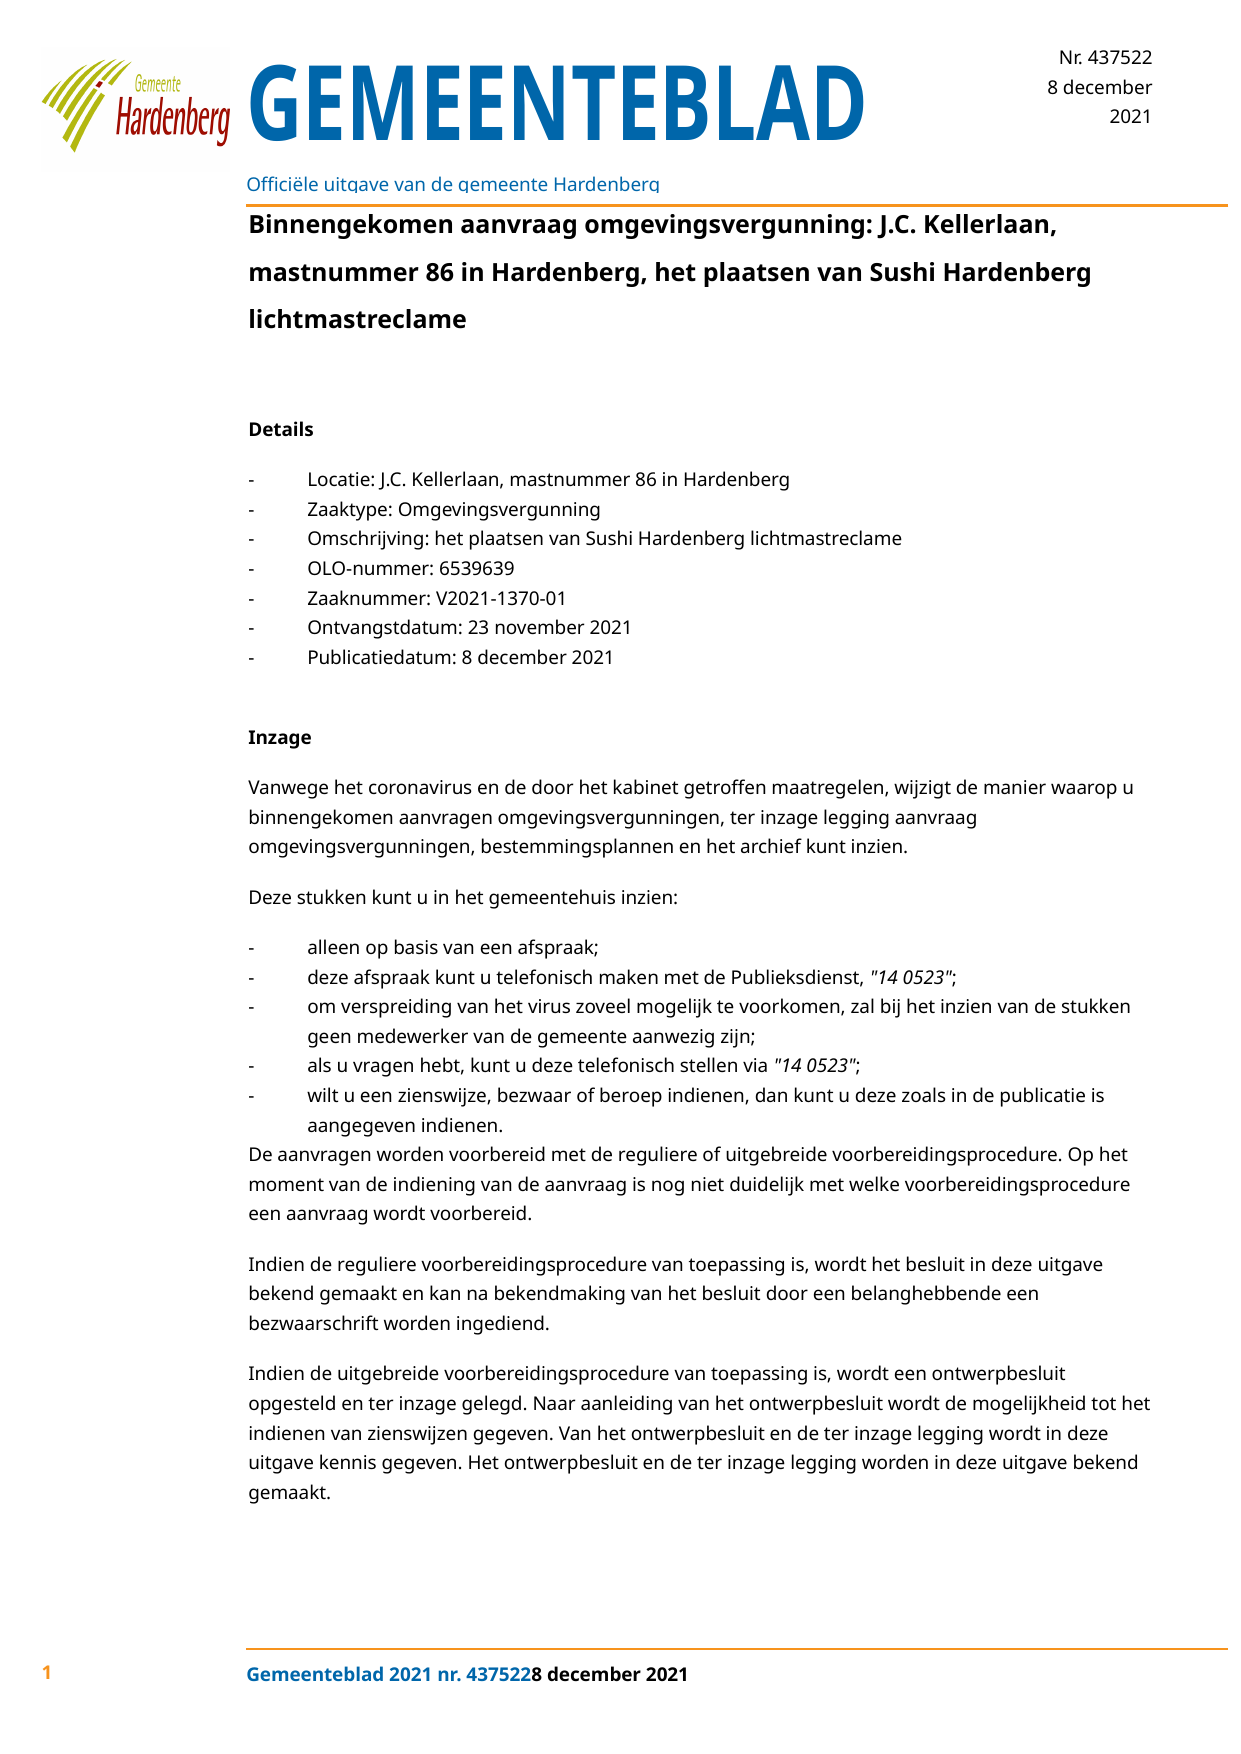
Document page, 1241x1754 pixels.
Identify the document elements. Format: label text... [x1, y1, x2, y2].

list OLO-nummer: 6539639 [248, 555, 1152, 581]
text Indien de uitgebreide voorbereidingsprocedure van toepassing is, wordt een ontwerpbesluit opgesteld en ter inzage gelegd. Naar aanleiding van het ontwerpbesluit wordt de mogelijkheid tot het indienen van zienswijzen gegeven. Van het ontwerpbesluit en de ter inzage legging wordt in deze uitgave kennis gegeven. Het ontwerpbesluit en de ter inzage legging worden in deze uitgave bekend gemaakt. [248, 1361, 1152, 1504]
list als u vragen hebt, kunt u deze telefonisch stellen via "14 0523"; [248, 1053, 1152, 1078]
list Omschrijving: het plaatsen van Sushi Hardenberg lichtmastreclame [248, 526, 1152, 551]
list Zaaktype: Omgevingsvergunning [248, 496, 1152, 522]
text Indien de reguliere voorbereidingsprocedure van toepassing is, wordt het besluit in deze uitgave bekend gemaakt en kan na bekendmaking van het besluit door een belanghebbende een bezwaarschrift worden ingediend. [248, 1251, 1152, 1336]
list Publicatiedatum: 8 december 2021 [248, 644, 1152, 669]
list Zaaknummer: V2021-1370-01 [248, 585, 1152, 610]
text Binnengekomen aanvraag omgevingsvergunning: J.C. Kellerlaan, mastnummer 86 in Hardenberg, het plaatsen van Sushi Hardenberg lichtmastreclame [248, 207, 1152, 336]
text De aanvragen worden voorbereid met de reguliere of uitgebreide voorbereidingsprocedure. Op het moment van de indiening van de aanvraag is nog niet duidelijk met welke voorbereidingsprocedure een aanvraag wordt voorbereid. [248, 1141, 1152, 1226]
list om verspreiding van het virus zoveel mogelijk te voorkomen, zal bij het inzien van de stukken geen medewerker van de gemeente aanwezig zijn; [248, 993, 1152, 1049]
text Vanwege het coronavirus en de door het kabinet getroffen maatregelen, wijzigt de manier waarop u binnengekomen aanvragen omgevingsvergunningen, ter inzage legging aanvraag omgevingsvergunningen, bestemmingsplannen en het archief kunt inzien. [248, 774, 1152, 859]
list Ontvangstdatum: 23 november 2021 [248, 614, 1152, 640]
text Inzage [248, 724, 1152, 749]
text Details [248, 416, 1152, 442]
picture [41, 47, 231, 172]
list wilt u een zienswijze, bezwaar of beroep indienen, dan kunt u deze zoals in de publicatie is aangegeven indienen. [248, 1082, 1152, 1137]
list alleen op basis van een afspraak; [248, 934, 1152, 960]
list deze afspraak kunt u telefonisch maken met de Publieksdienst, "14 0523"; [248, 964, 1152, 989]
text Deze stukken kunt u in het gemeentehuis inzien: [248, 884, 1152, 909]
list Locatie: J.C. Kellerlaan, mastnummer 86 in Hardenberg [248, 466, 1152, 492]
